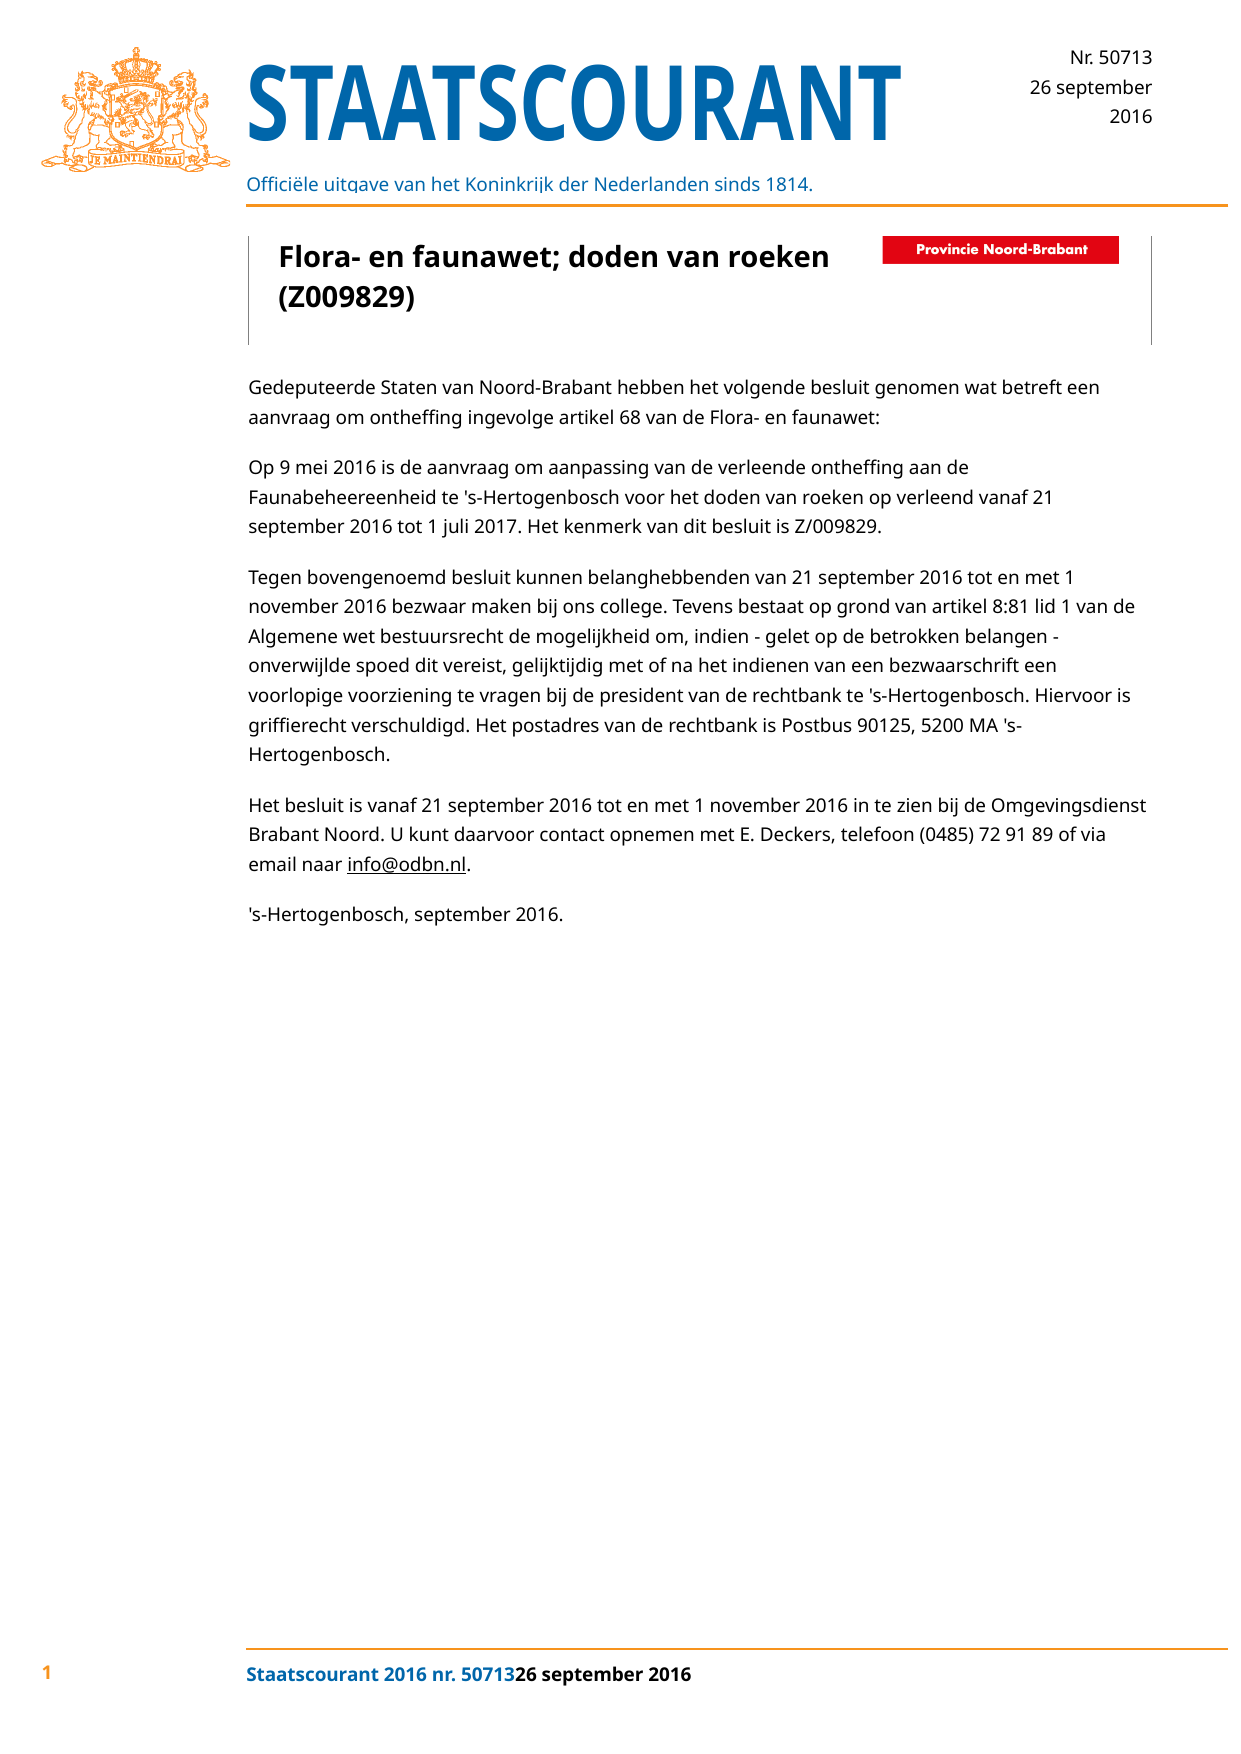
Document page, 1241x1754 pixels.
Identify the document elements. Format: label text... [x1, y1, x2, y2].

table_header [1119, 236, 1151, 263]
text Op 9 mei 2016 is de aanvraag om aanpassing van de verleende ontheffing aan de Faunabeheereenheid te 's-Hertogenbosch voor het doden van roeken op verleend vanaf 21 september 2016 tot 1 juli 2017. Het kenmerk van dit besluit is Z/009829. [248, 454, 1152, 539]
text Het besluit is vanaf 21 september 2016 tot en met 1 november 2016 in te zien bij de Omgevingsdienst Brabant Noord. U kunt daarvoor contact opnemen met E. Deckers, telefoon (0485) 72 91 89 of via email naar info@odbn.nl. [248, 792, 1152, 877]
picture [882, 236, 1119, 264]
text Gedeputeerde Staten van Noord-Brabant hebben het volgende besluit genomen wat betreft een aanvraag om ontheffing ingevolge artikel 68 van de Flora- en faunawet: [248, 374, 1152, 429]
text Tegen bovengenoemd besluit kunnen belanghebbenden van 21 september 2016 tot en met 1 november 2016 bezwaar maken bij ons college. Tevens bestaat op grond van artikel 8:81 lid 1 van de Algemene wet bestuursrecht de mogelijkheid om, indien - gelet op de betrokken belangen - onverwijlde spoed dit vereist, gelijktijdig met of na het indienen van een bezwaarschrift een voorlopige voorziening te vragen bij de president van de rechtbank te 's-Hertogenbosch. Hiervoor is griffierecht verschuldigd. Het postadres van de rechtbank is Postbus 90125, 5200 MA 's-Hertogenbosch. [248, 564, 1152, 767]
text 's-Hertogenbosch, september 2016. [248, 901, 1152, 927]
table_header [850, 236, 882, 263]
table_header [850, 264, 1151, 345]
picture [41, 47, 231, 172]
table_header Flora- en faunawet; doden van roeken (Z009829) [249, 236, 850, 345]
